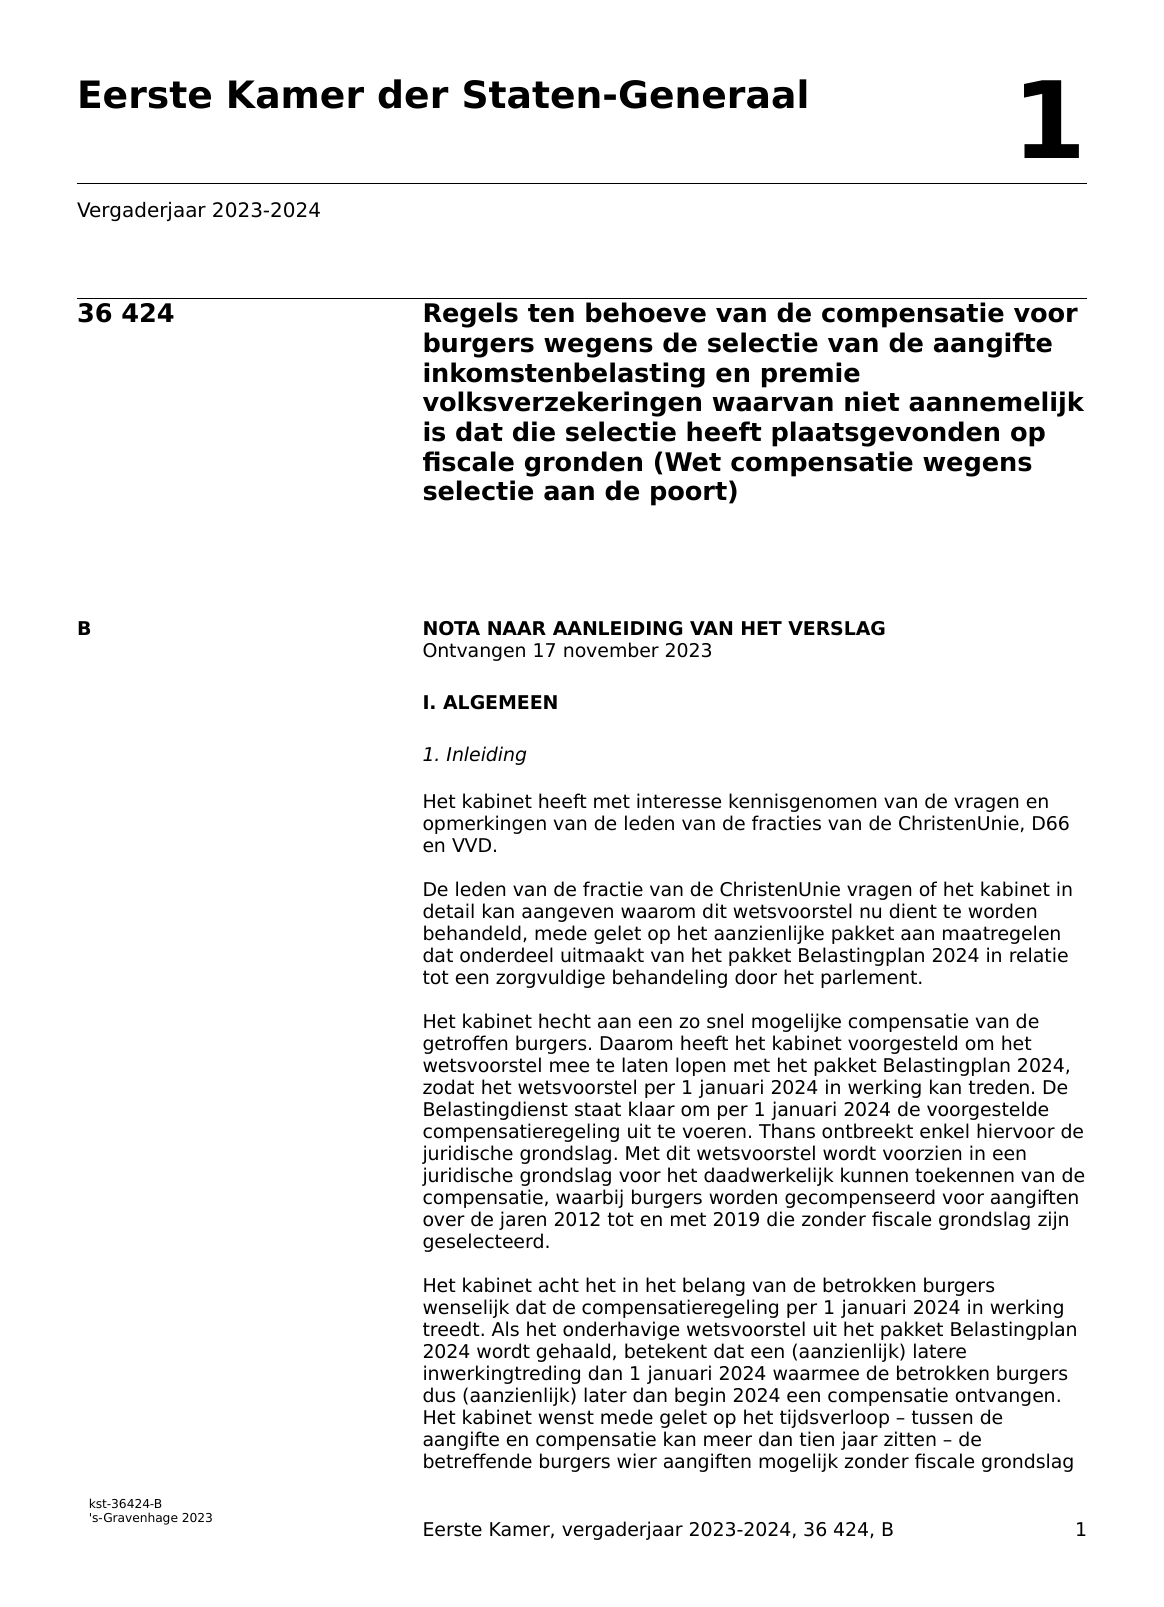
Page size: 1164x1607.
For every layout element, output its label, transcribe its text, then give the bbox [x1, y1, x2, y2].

subtitle I. ALGEMEEN [422, 692, 1087, 714]
text Ontvangen 17 november 2023 [422, 640, 1087, 662]
text Het kabinet acht het in het belang van de betrokken burgers wenselijk dat de compensatieregeling per 1 januari 2024 in werking treedt. Als het onderhavige wetsvoorstel uit het pakket Belastingplan 2024 wordt gehaald, betekent dat een (aanzienlijk) latere inwerkingtreding dan 1 januari 2024 waarmee de betrokken burgers dus (aanzienlijk) later dan begin 2024 een compensatie ontvangen. Het kabinet wenst mede gelet op het tijdsverloop – tussen de aangifte en compensatie kan meer dan tien jaar zitten – de betreffende burgers wier aangiften mogelijk zonder fiscale grondslag [422, 1275, 1087, 1473]
table_header 1 [886, 59, 1087, 183]
table_header Eerste Kamer der Staten-Generaal [77, 59, 886, 183]
text De leden van de fractie van de ChristenUnie vragen of het kabinet in detail kan aangeven waarom dit wetsvoorstel nu dient te worden behandeld, mede gelet op het aanzienlijke pakket aan maatregelen dat onderdeel uitmaakt van het pakket Belastingplan 2024 in relatie tot een zorgvuldige behandeling door het parlement. [422, 879, 1087, 989]
subtitle 1. Inleiding [422, 744, 1087, 766]
text Het kabinet heeft met interesse kennisgenomen van de vragen en opmerkingen van de leden van de fracties van de ChristenUnie, D66 en VVD. [422, 791, 1087, 857]
text kst-36424-B [88, 1497, 323, 1511]
table_cell Vergaderjaar 2023-2024 [77, 184, 1087, 298]
subtitle B NOTA NAAR AANLEIDING VAN HET VERSLAG [77, 618, 1087, 640]
subtitle 36 424 Regels ten behoeve van de compensatie voor burgers wegens de selectie van de aangifte inkomstenbelasting en premie volksverzekeringen waarvan niet aannemelijk is dat die selectie heeft plaatsgevonden op fiscale gronden (Wet compensatie wegens selectie aan de poort) [77, 299, 1087, 507]
text 's-Gravenhage 2023 [88, 1511, 323, 1525]
text Het kabinet hecht aan een zo snel mogelijke compensatie van de getroffen burgers. Daarom heeft het kabinet voorgesteld om het wetsvoorstel mee te laten lopen met het pakket Belastingplan 2024, zodat het wetsvoorstel per 1 januari 2024 in werking kan treden. De Belastingdienst staat klaar om per 1 januari 2024 de voorgestelde compensatieregeling uit te voeren. Thans ontbreekt enkel hiervoor de juridische grondslag. Met dit wetsvoorstel wordt voorzien in een juridische grondslag voor het daadwerkelijk kunnen toekennen van de compensatie, waarbij burgers worden gecompenseerd voor aangiften over de jaren 2012 tot en met 2019 die zonder fiscale grondslag zijn geselecteerd. [422, 1011, 1087, 1253]
